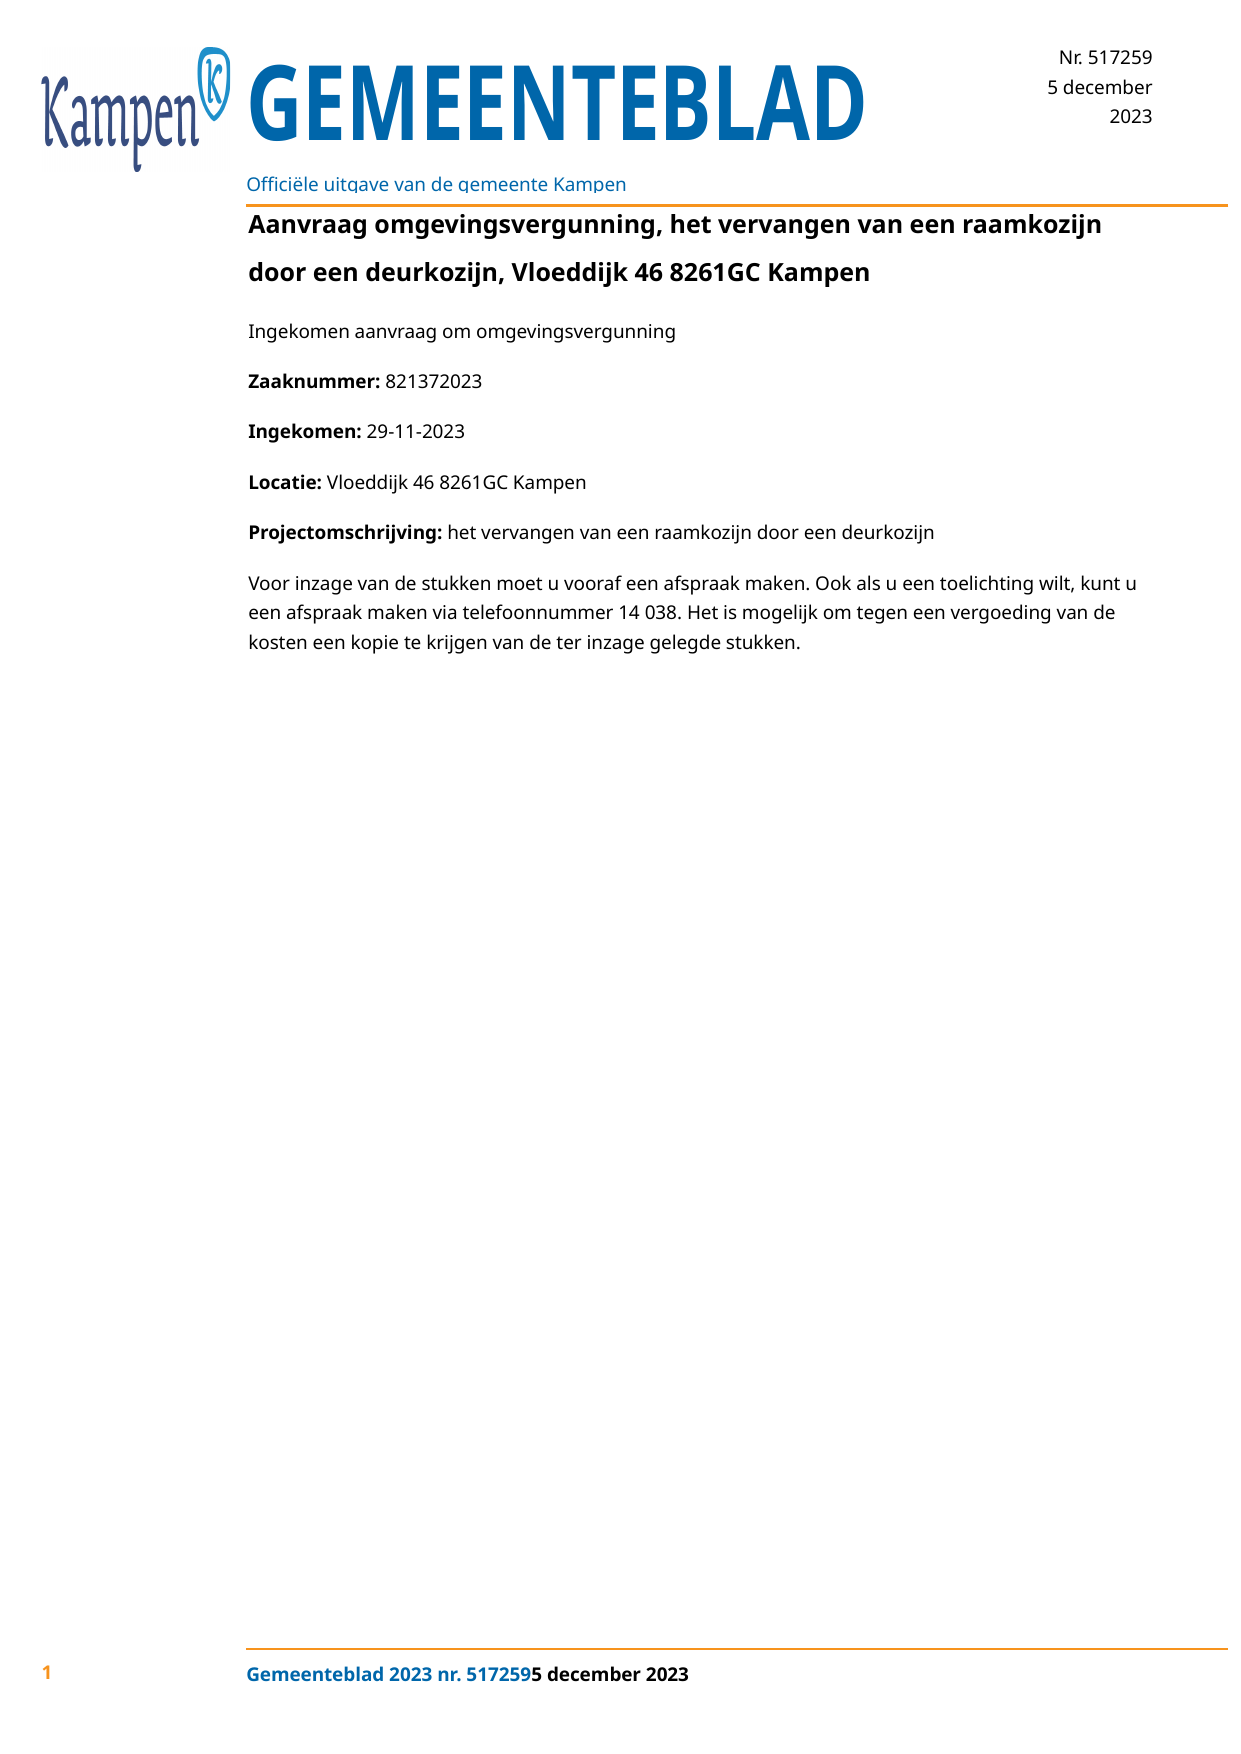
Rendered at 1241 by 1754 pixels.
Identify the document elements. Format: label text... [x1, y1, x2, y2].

text Locatie: Vloeddijk 46 8261GC Kampen [248, 469, 1152, 495]
text Aanvraag omgevingsvergunning, het vervangen van een raamkozijn door een deurkozijn, Vloeddijk 46 8261GC Kampen [248, 207, 1152, 288]
text Zaaknummer: 821372023 [248, 368, 1152, 394]
text Ingekomen aanvraag om omgevingsvergunning [248, 318, 1152, 344]
text Ingekomen: 29-11-2023 [248, 419, 1152, 444]
picture [41, 47, 231, 172]
text Projectomschrijving: het vervangen van een raamkozijn door een deurkozijn [248, 519, 1152, 545]
text Voor inzage van de stukken moet u vooraf een afspraak maken. Ook als u een toelichting wilt, kunt u een afspraak maken via telefoonnummer 14 038. Het is mogelijk om tegen een vergoeding van de kosten een kopie te krijgen van de ter inzage gelegde stukken. [248, 570, 1152, 655]
